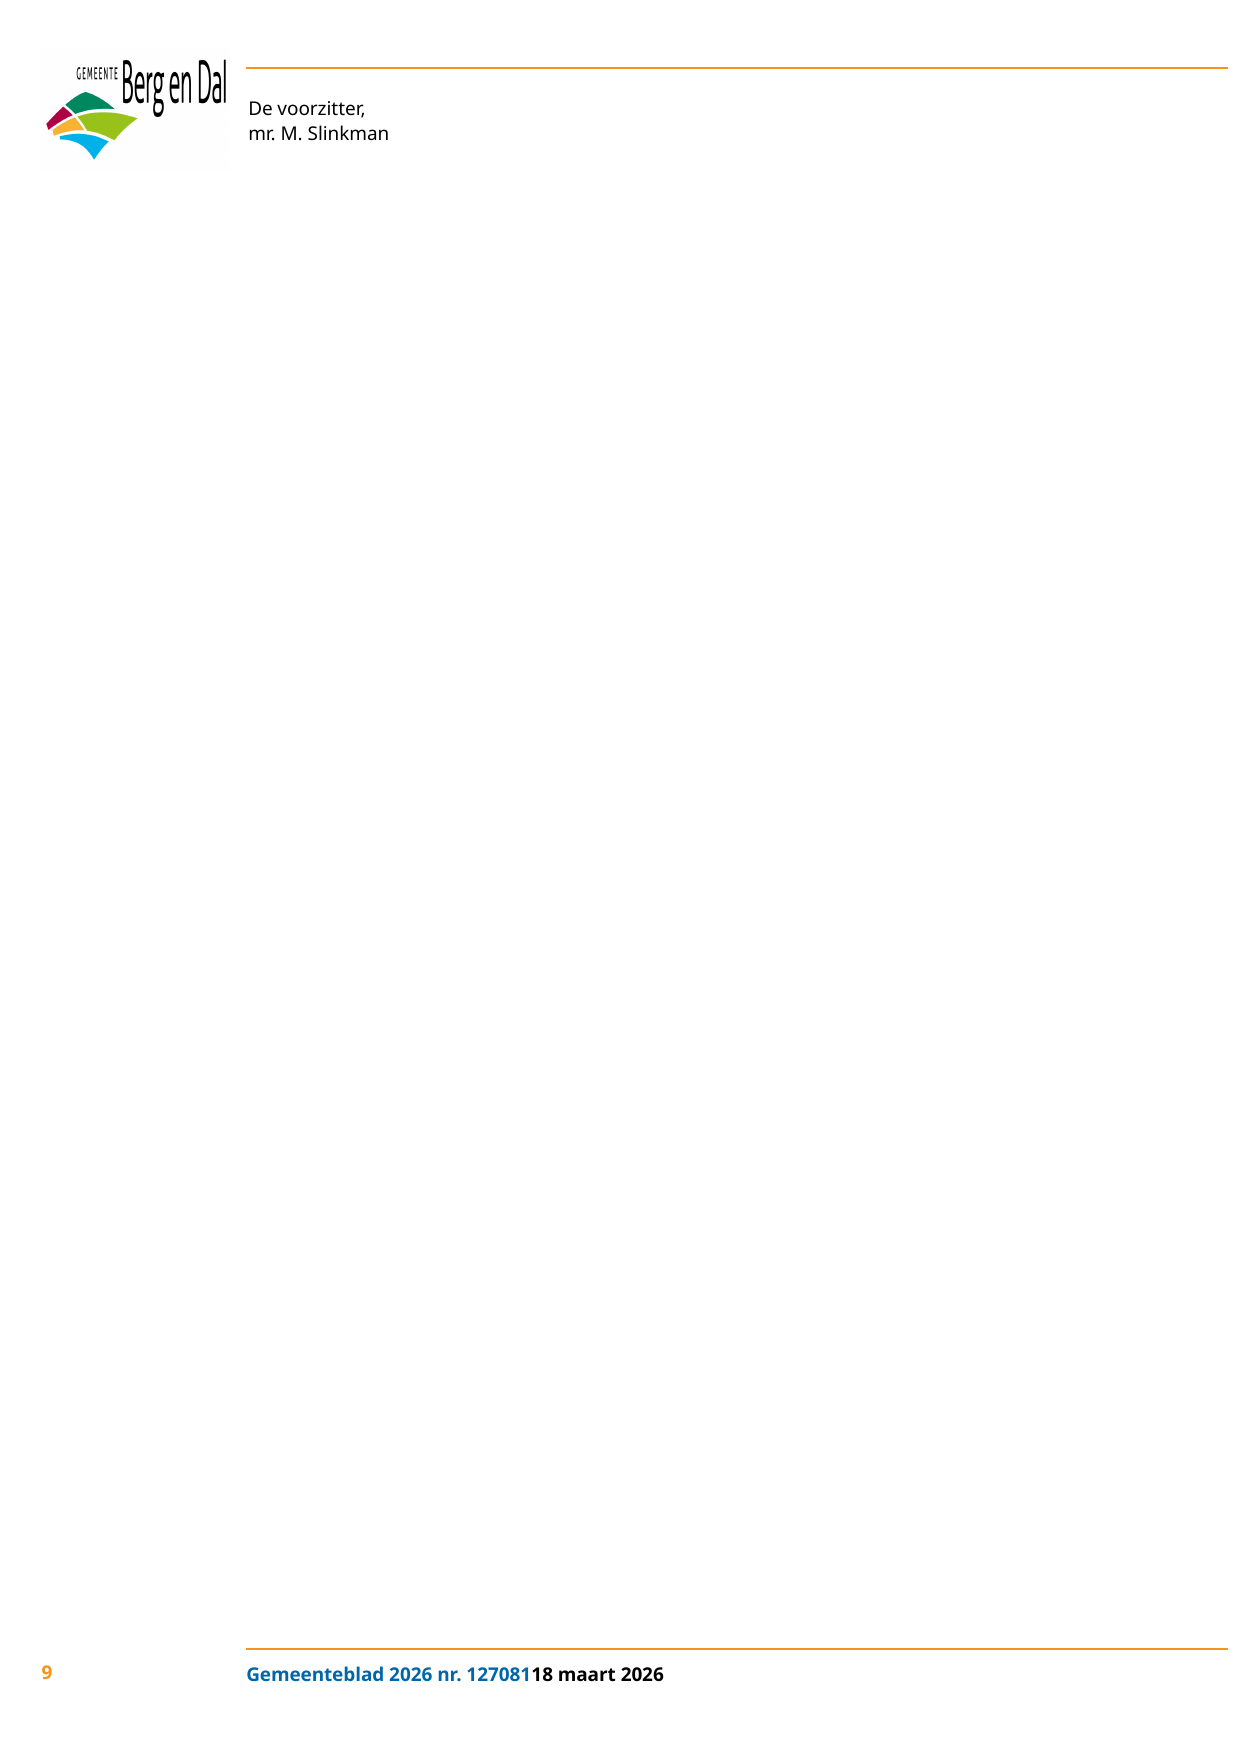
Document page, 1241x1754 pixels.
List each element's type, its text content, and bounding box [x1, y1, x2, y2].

picture [41, 47, 231, 172]
text mr. M. Slinkman [248, 121, 1152, 146]
text De voorzitter, [248, 95, 1152, 121]
